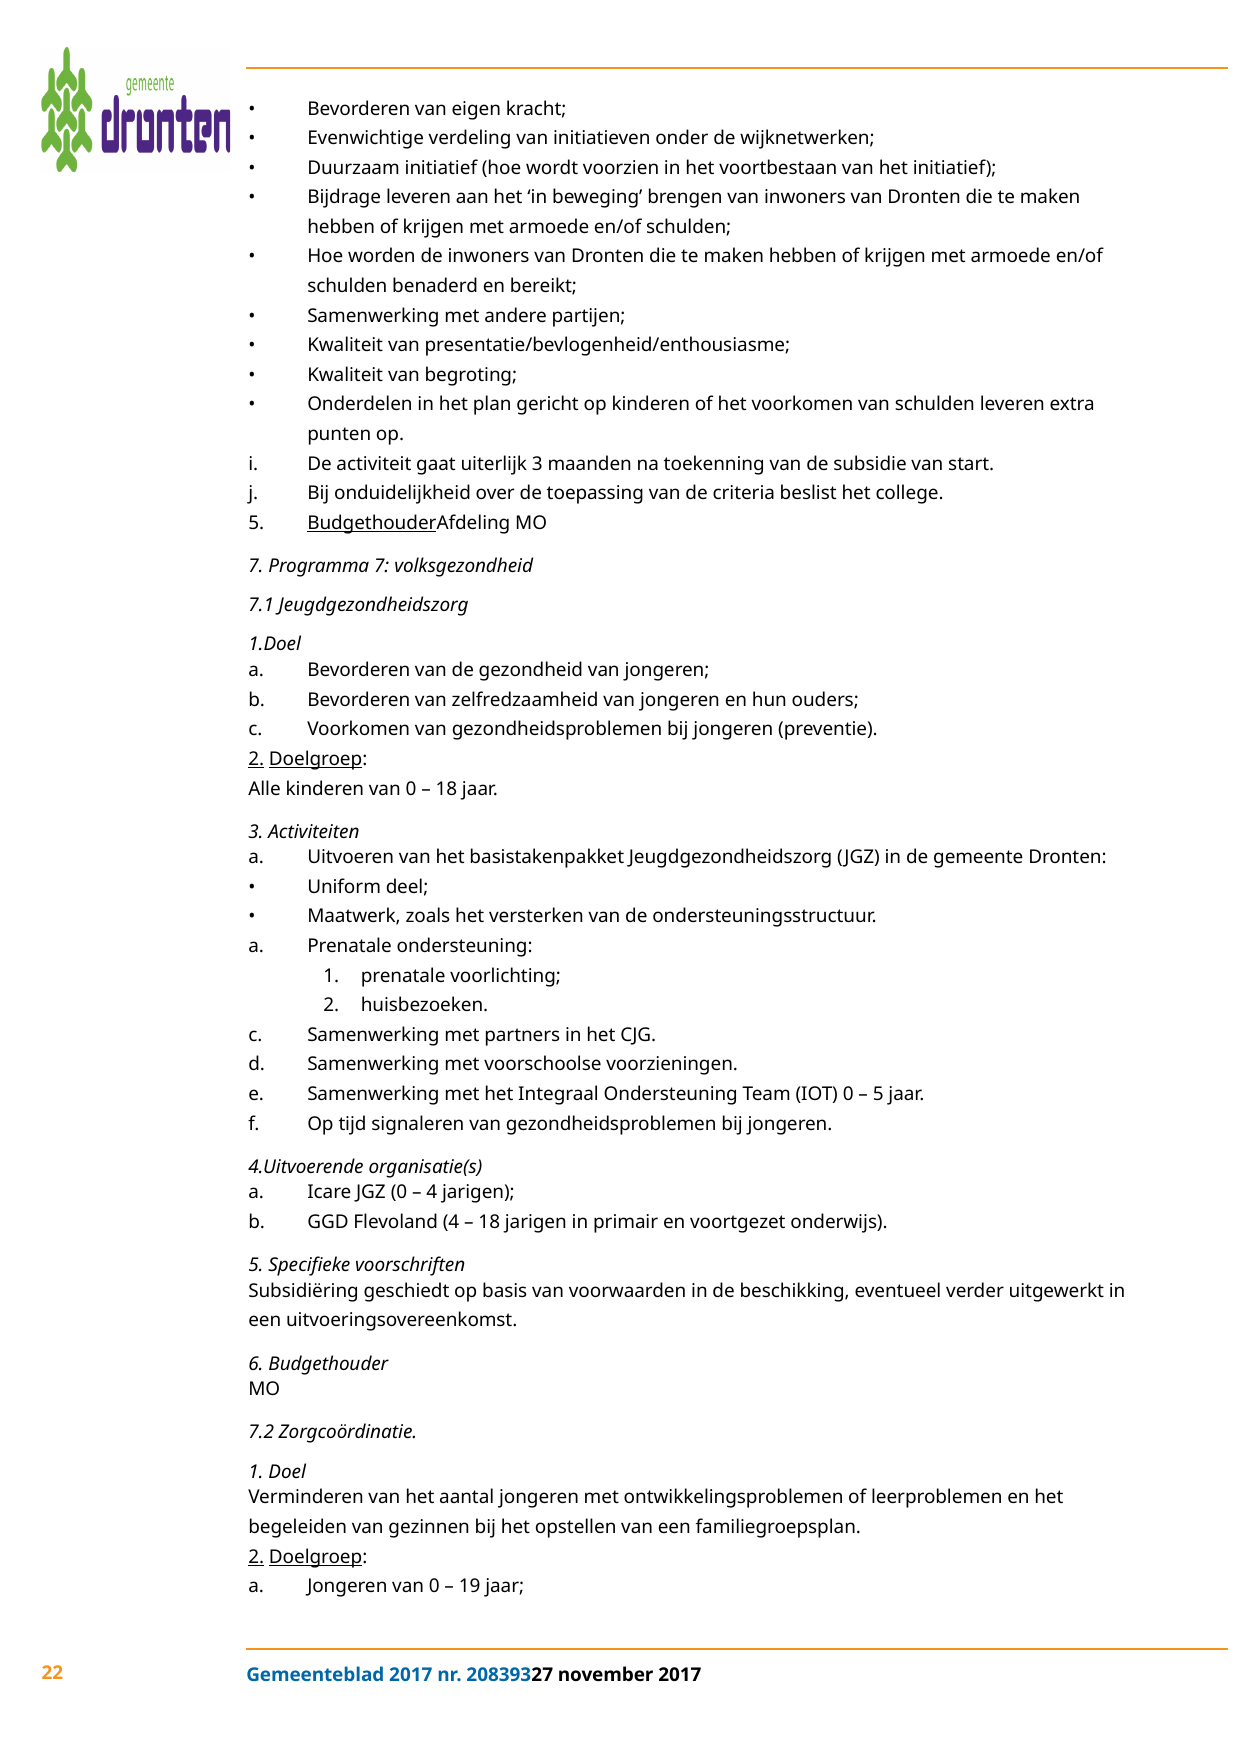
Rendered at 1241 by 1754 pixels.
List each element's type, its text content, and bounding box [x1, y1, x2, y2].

list Samenwerking met voorschoolse voorzieningen. [248, 1051, 1152, 1076]
list Uniform deel; [248, 873, 1152, 899]
text Alle kinderen van 0 – 18 jaar. [248, 775, 1152, 800]
list Prenatale ondersteuning: [248, 932, 1152, 958]
list Bevorderen van zelfredzaamheid van jongeren en hun ouders; [248, 686, 1152, 712]
text MO [248, 1376, 1152, 1401]
list Samenwerking met andere partijen; [248, 302, 1152, 328]
list Onderdelen in het plan gericht op kinderen of het voorkomen van schulden leveren extra punten op. [248, 391, 1152, 446]
list Kwaliteit van begroting; [248, 361, 1152, 387]
picture [41, 47, 231, 172]
list Bevorderen van eigen kracht; [248, 95, 1152, 121]
list De activiteit gaat uiterlijk 3 maanden na toekenning van de subsidie van start. [248, 450, 1152, 476]
list Maatwerk, zoals het versterken van de ondersteuningsstructuur. [248, 903, 1152, 928]
text Subsidiëring geschiedt op basis van voorwaarden in de beschikking, eventueel verder uitgewerkt in een uitvoeringsovereenkomst. [248, 1277, 1152, 1332]
text 4.Uitvoerende organisatie(s) [248, 1153, 1152, 1179]
list Kwaliteit van presentatie/bevlogenheid/enthousiasme; [248, 331, 1152, 357]
list Duurzaam initiatief (hoe wordt voorzien in het voortbestaan van het initiatief); [248, 154, 1152, 180]
list BudgethouderAfdeling MO [248, 509, 1152, 535]
text 7. Programma 7: volksgezondheid [248, 552, 1152, 578]
text 2. Doelgroep: [248, 745, 1152, 771]
list Bijdrage leveren aan het ‘in beweging’ brengen van inwoners van Dronten die te maken hebben of krijgen met armoede en/of schulden; [248, 183, 1152, 239]
list Uitvoeren van het basistakenpakket Jeugdgezondheidszorg (JGZ) in de gemeente Dronten: [248, 843, 1152, 869]
list Bij onduidelijkheid over de toepassing van de criteria beslist het college. [248, 479, 1152, 505]
text 5. Specifieke voorschriften [248, 1251, 1152, 1277]
text 3. Activiteiten [248, 818, 1152, 843]
text 1. Doel [248, 1458, 1152, 1484]
list Evenwichtige verdeling van initiatieven onder de wijknetwerken; [248, 124, 1152, 150]
list huisbezoeken. [323, 991, 1152, 1017]
list Icare JGZ (0 – 4 jarigen); [248, 1179, 1152, 1204]
list GGD Flevoland (4 – 18 jarigen in primair en voortgezet onderwijs). [248, 1208, 1152, 1234]
text 7.1 Jeugdgezondheidszorg [248, 591, 1152, 617]
text Verminderen van het aantal jongeren met ontwikkelingsproblemen of leerproblemen en het begeleiden van gezinnen bij het opstellen van een familiegroepsplan. [248, 1484, 1152, 1539]
list Jongeren van 0 – 19 jaar; [248, 1572, 1152, 1598]
text 7.2 Zorgcoördinatie. [248, 1419, 1152, 1444]
list Bevorderen van de gezondheid van jongeren; [248, 656, 1152, 682]
list Hoe worden de inwoners van Dronten die te maken hebben of krijgen met armoede en/of schulden benaderd en bereikt; [248, 243, 1152, 298]
text 2. Doelgroep: [248, 1543, 1152, 1568]
list Op tijd signaleren van gezondheidsproblemen bij jongeren. [248, 1110, 1152, 1136]
text 1.Doel [248, 631, 1152, 656]
list Samenwerking met het Integraal Ondersteuning Team (IOT) 0 – 5 jaar. [248, 1080, 1152, 1106]
list prenatale voorlichting; [323, 962, 1152, 988]
list Voorkomen van gezondheidsproblemen bij jongeren (preventie). [248, 716, 1152, 741]
text 6. Budgethouder [248, 1350, 1152, 1376]
list Samenwerking met partners in het CJG. [248, 1021, 1152, 1047]
